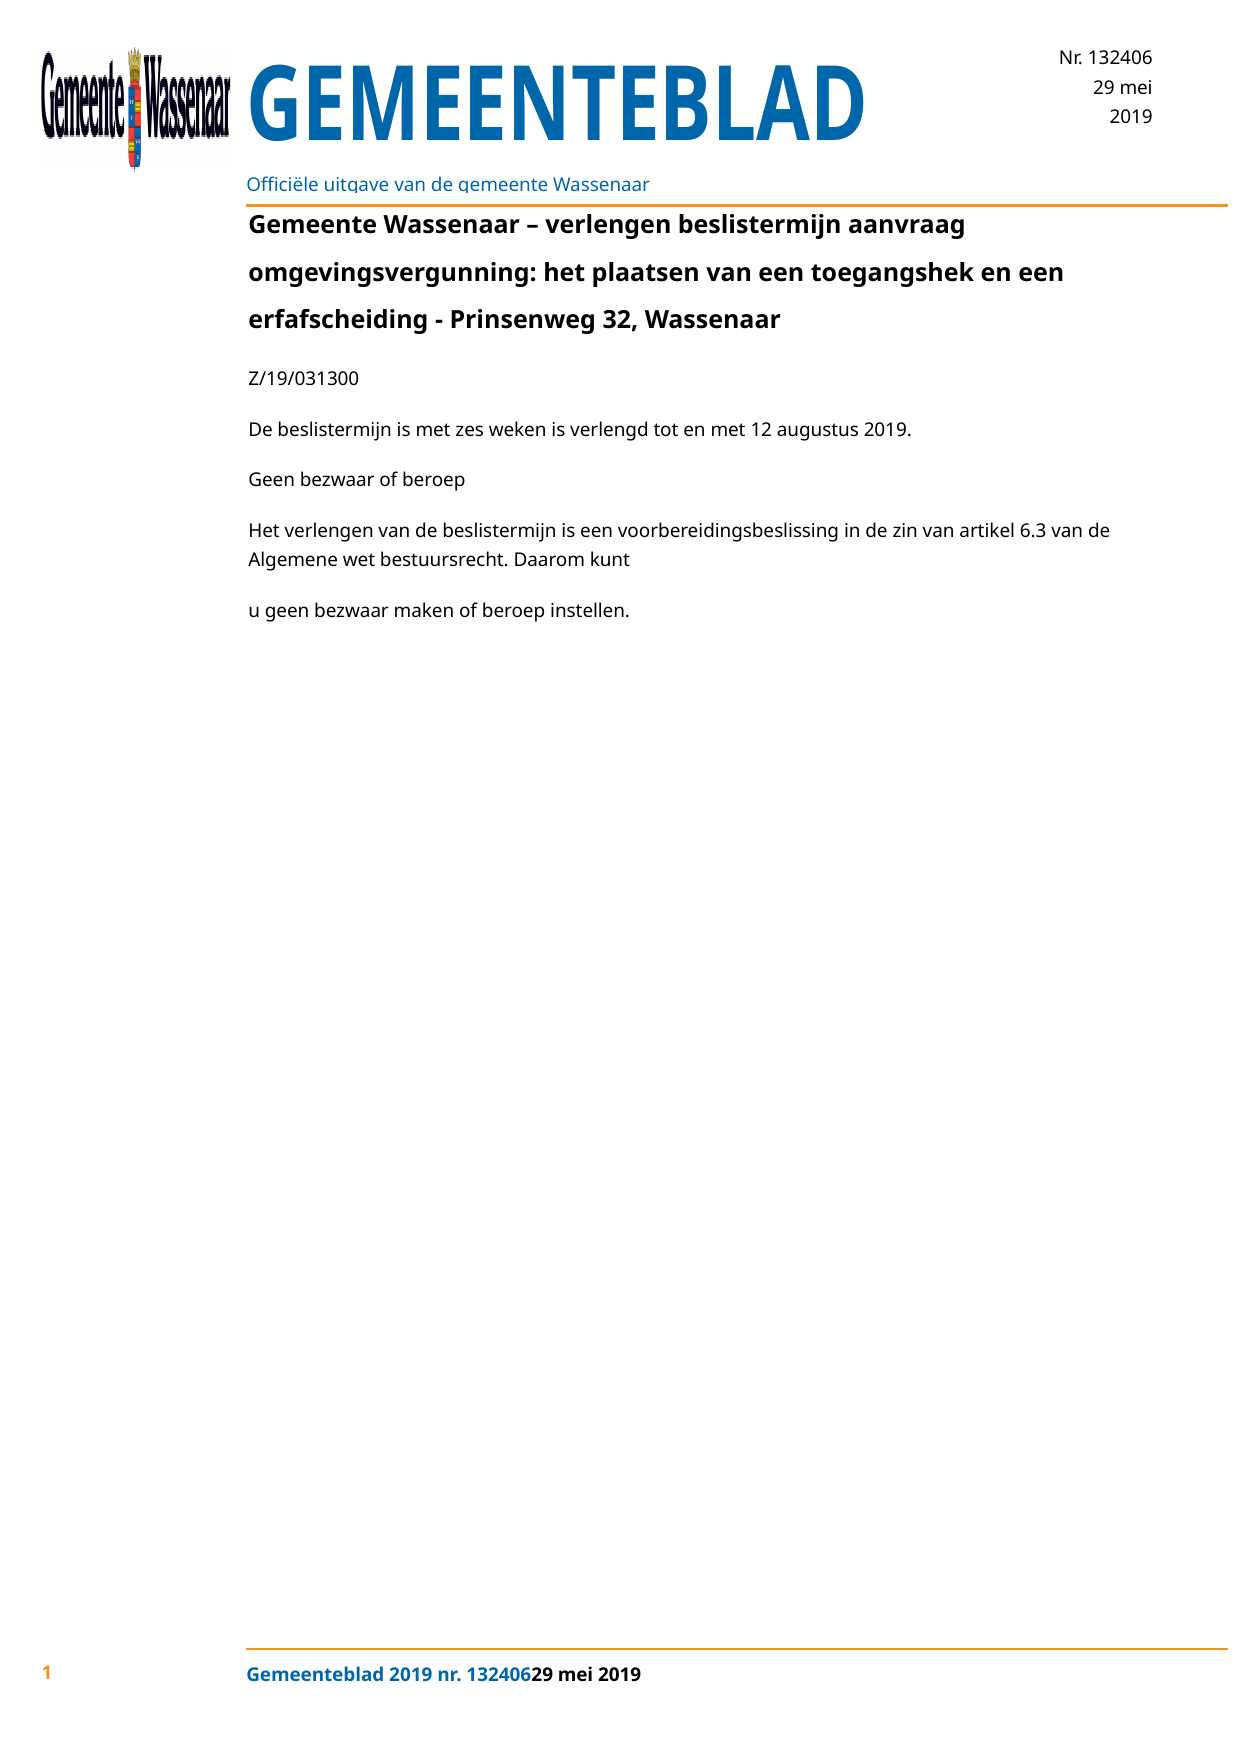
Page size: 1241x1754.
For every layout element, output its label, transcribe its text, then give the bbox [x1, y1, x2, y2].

text Geen bezwaar of beroep [248, 466, 1152, 492]
picture [41, 47, 231, 172]
text Z/19/031300 [248, 366, 1152, 391]
text De beslistermijn is met zes weken is verlengd tot en met 12 augustus 2019. [248, 416, 1152, 442]
text Het verlengen van de beslistermijn is een voorbereidingsbeslissing in de zin van artikel 6.3 van de Algemene wet bestuursrecht. Daarom kunt [248, 517, 1152, 572]
text Gemeente Wassenaar – verlengen beslistermijn aanvraag omgevingsvergunning: het plaatsen van een toegangshek en een erfafscheiding - Prinsenweg 32, Wassenaar [248, 207, 1152, 336]
text u geen bezwaar maken of beroep instellen. [248, 597, 1152, 622]
